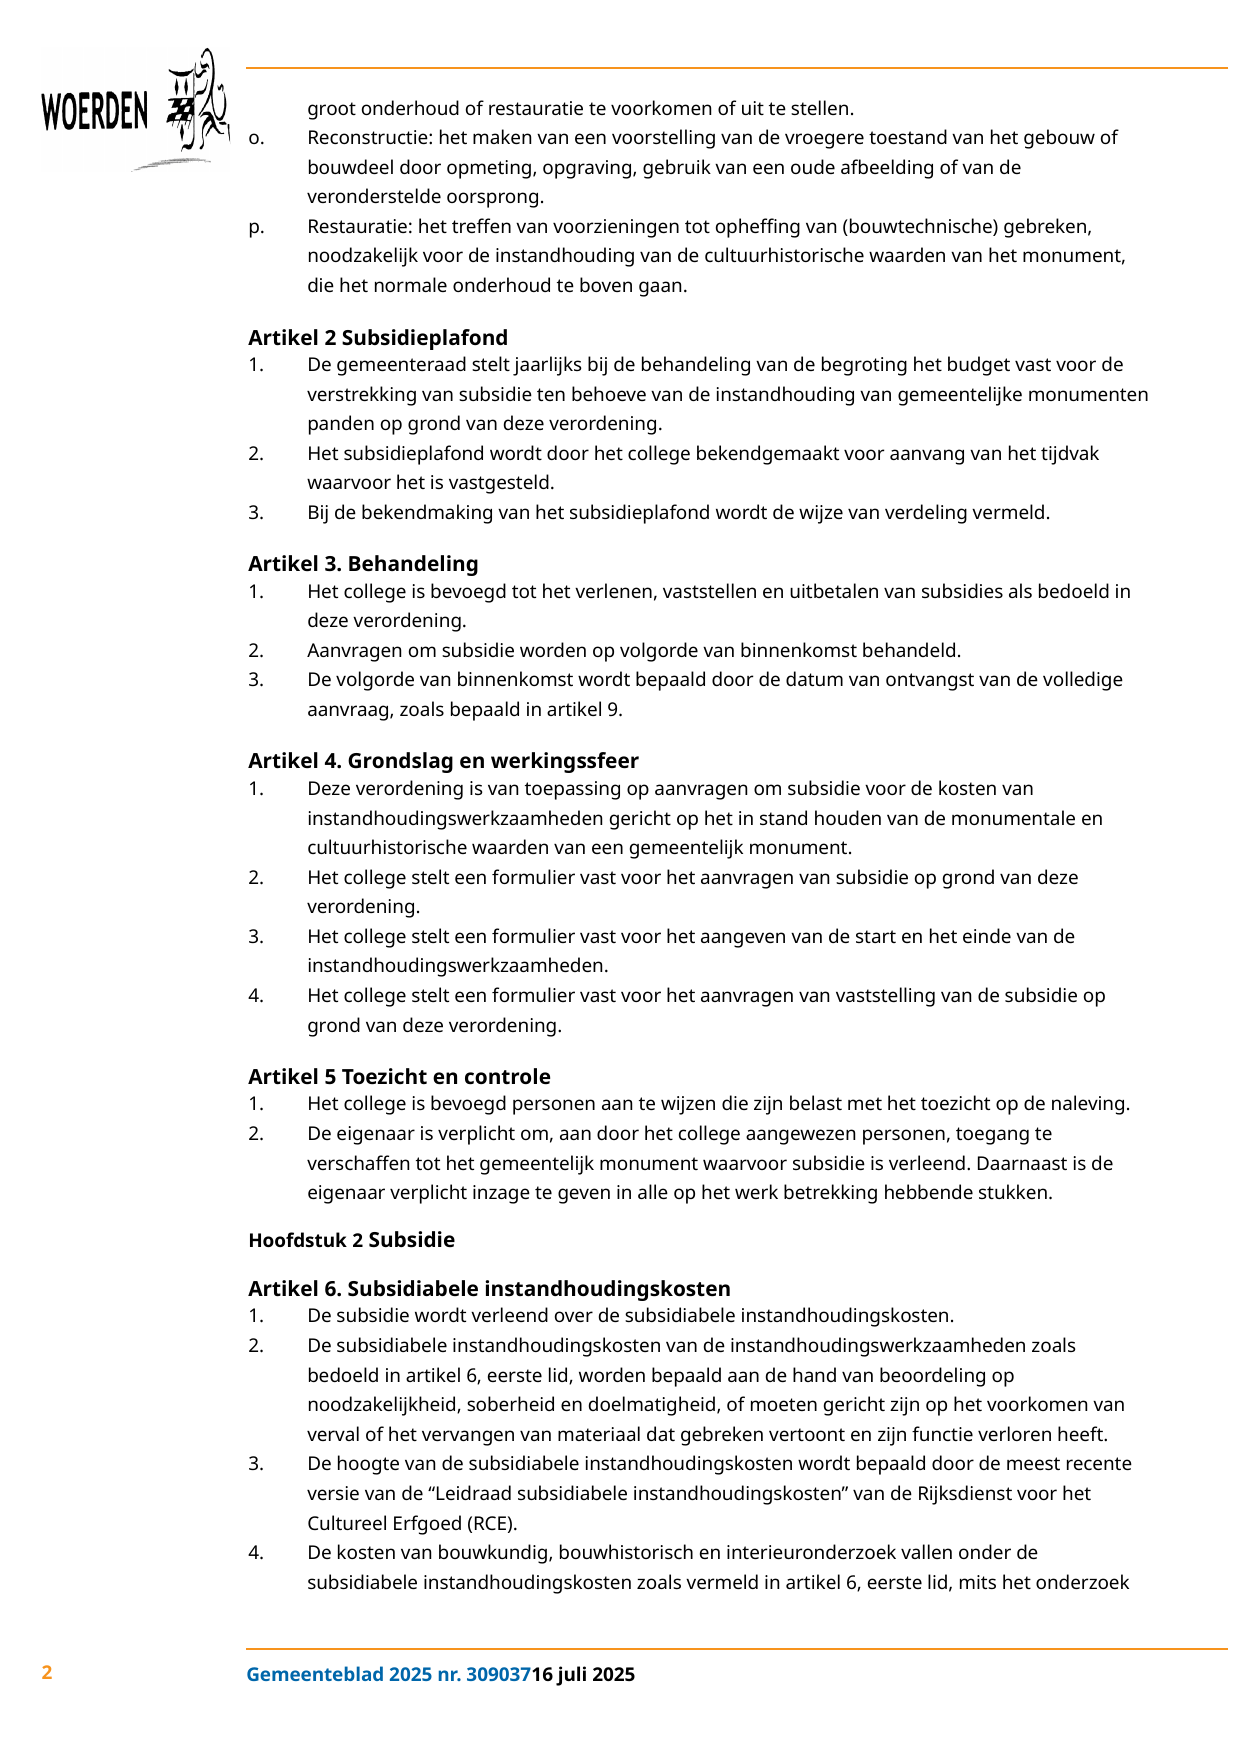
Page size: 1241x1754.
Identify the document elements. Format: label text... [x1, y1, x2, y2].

list Restauratie: het treffen van voorzieningen tot opheffing van (bouwtechnische) gebreken, noodzakelijk voor de instandhouding van de cultuurhistorische waarden van het monument, die het normale onderhoud te boven gaan. [248, 213, 1152, 298]
list Bij de bekendmaking van het subsidieplafond wordt de wijze van verdeling vermeld. [248, 499, 1152, 525]
list Het college stelt een formulier vast voor het aangeven van de start en het einde van de instandhoudingswerkzaamheden. [248, 923, 1152, 978]
list Het college stelt een formulier vast voor het aanvragen van subsidie op grond van deze verordening. [248, 864, 1152, 919]
text Artikel 2 Subsidieplafond [248, 323, 1152, 351]
list Het college is bevoegd tot het verlenen, vaststellen en uitbetalen van subsidies als bedoeld in deze verordening. [248, 578, 1152, 633]
list groot onderhoud of restauratie te voorkomen of uit te stellen. [248, 95, 1152, 121]
text Artikel 3. Behandeling [248, 549, 1152, 578]
list De eigenaar is verplicht om, aan door het college aangewezen personen, toegang te verschaffen tot het gemeentelijk monument waarvoor subsidie is verleend. Daarnaast is de eigenaar verplicht inzage te geven in alle op het werk betrekking hebbende stukken. [248, 1120, 1152, 1205]
text Artikel 5 Toezicht en controle [248, 1062, 1152, 1091]
list Aanvragen om subsidie worden op volgorde van binnenkomst behandeld. [248, 637, 1152, 663]
text Artikel 4. Grondslag en werkingssfeer [248, 747, 1152, 775]
list Het college stelt een formulier vast voor het aanvragen van vaststelling van de subsidie op grond van deze verordening. [248, 982, 1152, 1037]
text Artikel 6. Subsidiabele instandhoudingskosten [248, 1274, 1152, 1303]
list Reconstructie: het maken van een voorstelling van de vroegere toestand van het gebouw of bouwdeel door opmeting, opgraving, gebruik van een oude afbeelding of van de veronderstelde oorsprong. [248, 124, 1152, 209]
list Deze verordening is van toepassing op aanvragen om subsidie voor de kosten van instandhoudingswerkzaamheden gericht op het in stand houden van de monumentale en cultuurhistorische waarden van een gemeentelijk monument. [248, 775, 1152, 860]
picture [41, 47, 231, 172]
list Het college is bevoegd personen aan te wijzen die zijn belast met het toezicht op de naleving. [248, 1091, 1152, 1116]
list De subsidie wordt verleend over de subsidiabele instandhoudingskosten. [248, 1303, 1152, 1328]
list De kosten van bouwkundig, bouwhistorisch en interieuronderzoek vallen onder de subsidiabele instandhoudingskosten zoals vermeld in artikel 6, eerste lid, mits het onderzoek [248, 1539, 1152, 1595]
list De volgorde van binnenkomst wordt bepaald door de datum van ontvangst van de volledige aanvraag, zoals bepaald in artikel 9. [248, 667, 1152, 722]
list De hoogte van de subsidiabele instandhoudingskosten wordt bepaald door de meest recente versie van de “Leidraad subsidiabele instandhoudingskosten” van de Rijksdienst voor het Cultureel Erfgoed (RCE). [248, 1451, 1152, 1536]
list De subsidiabele instandhoudingskosten van de instandhoudingswerkzaamheden zoals bedoeld in artikel 6, eerste lid, worden bepaald aan de hand van beoordeling op noodzakelijkheid, soberheid en doelmatigheid, of moeten gericht zijn op het voorkomen van verval of het vervangen van materiaal dat gebreken vertoont en zijn functie verloren heeft. [248, 1332, 1152, 1447]
list Het subsidieplafond wordt door het college bekendgemaakt voor aanvang van het tijdvak waarvoor het is vastgesteld. [248, 440, 1152, 495]
list De gemeenteraad stelt jaarlijks bij de behandeling van de begroting het budget vast voor de verstrekking van subsidie ten behoeve van de instandhouding van gemeentelijke monumenten panden op grond van deze verordening. [248, 351, 1152, 436]
text Hoofdstuk 2 Subsidie [248, 1225, 1152, 1253]
